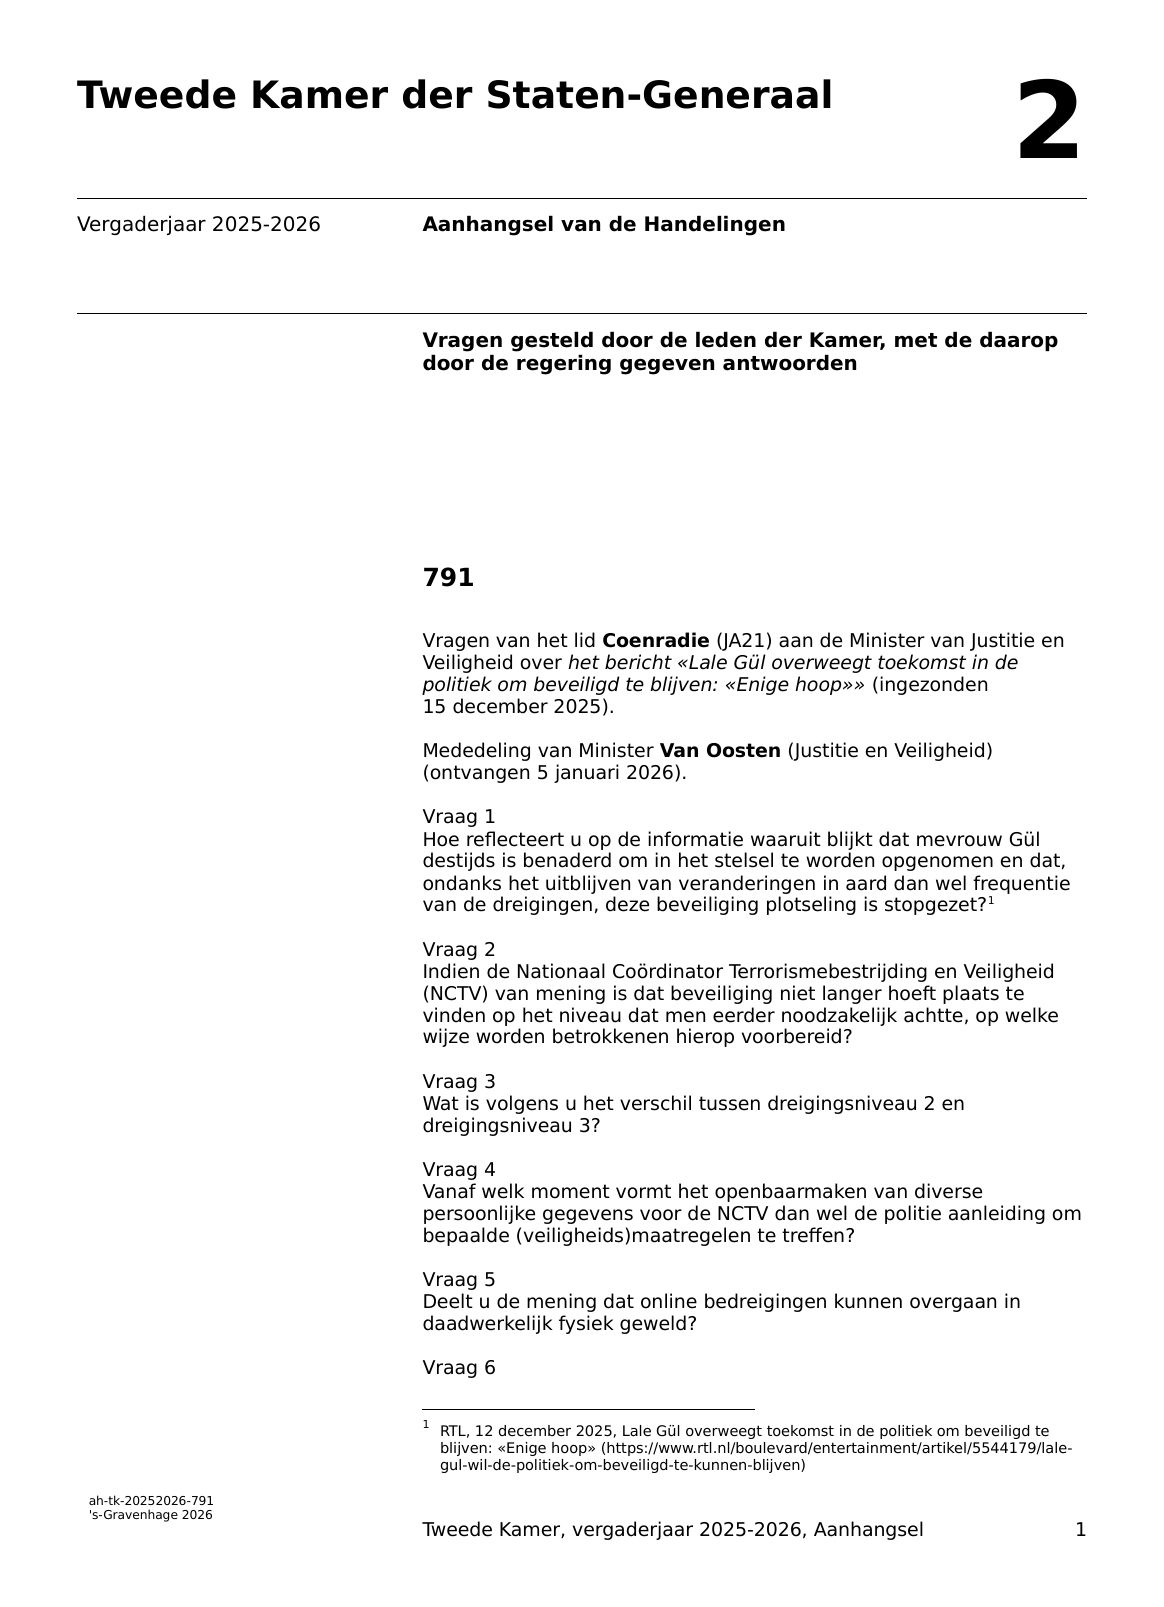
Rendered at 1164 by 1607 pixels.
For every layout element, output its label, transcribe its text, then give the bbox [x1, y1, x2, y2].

table_cell Aanhangsel van de Handelingen [422, 199, 1087, 313]
text 's-Gravenhage 2026 [88, 1508, 323, 1522]
text Hoe reflecteert u op de informatie waaruit blijkt dat mevrouw Gül destijds is benaderd om in het stelsel te worden opgenomen en dat, ondanks het uitblijven van veranderingen in aard dan wel frequentie van de dreigingen, deze beveiliging plotseling is stopgezet? [422, 828, 1087, 916]
text Vraag 4 [422, 1159, 1087, 1181]
text Vraag 5 [422, 1269, 1087, 1291]
text RTL, 12 december 2025, Lale Gül overweegt toekomst in de politiek om beveiligd te blijven: «Enige hoop» (https://www.rtl.nl/boulevard/entertainment/artikel/5544179/lale-gul-wil-de-politiek-om-beveiligd-te-kunnen-blijven) [422, 1418, 1087, 1474]
text Indien de Nationaal Coördinator Terrorismebestrijding en Veiligheid (NCTV) van mening is dat beveiliging niet langer hoeft plaats te vinden op het niveau dat men eerder noodzakelijk achtte, op welke wijze worden betrokkenen hierop voorbereid? [422, 961, 1087, 1048]
text Wat is volgens u het verschil tussen dreigingsniveau 2 en dreigingsniveau 3? [422, 1093, 1087, 1137]
text Vraag 2 [422, 938, 1087, 961]
text Vragen van het lid Coenradie (JA21) aan de Minister van Justitie en Veiligheid over het bericht «Lale Gül overweegt toekomst in de politiek om beveiligd te blijven: «Enige hoop»» (ingezonden 15 december 2025). [422, 630, 1087, 718]
table_cell [77, 314, 422, 375]
text Deelt u de mening dat online bedreigingen kunnen overgaan in daadwerkelijk fysiek geweld? [422, 1291, 1087, 1335]
text Mededeling van Minister Van Oosten (Justitie en Veiligheid) (ontvangen 5 januari 2026). [422, 740, 1087, 784]
text Vraag 1 [422, 806, 1087, 828]
table_cell Vergaderjaar 2025-2026 [77, 199, 422, 313]
text Vraag 6 [422, 1357, 1087, 1379]
table_header 2 [886, 59, 1087, 198]
text ah-tk-20252026-791 [88, 1494, 323, 1508]
text Vraag 3 [422, 1071, 1087, 1093]
text 791 [422, 563, 1087, 592]
table_header Tweede Kamer der Staten-Generaal [77, 59, 886, 198]
text Vanaf welk moment vormt het openbaarmaken van diverse persoonlijke gegevens voor de NCTV dan wel de politie aanleiding om bepaalde (veiligheids)maatregelen te treffen? [422, 1181, 1087, 1247]
table_cell Vragen gesteld door de leden der Kamer, met de daarop door de regering gegeven antwoorden [422, 314, 1087, 375]
